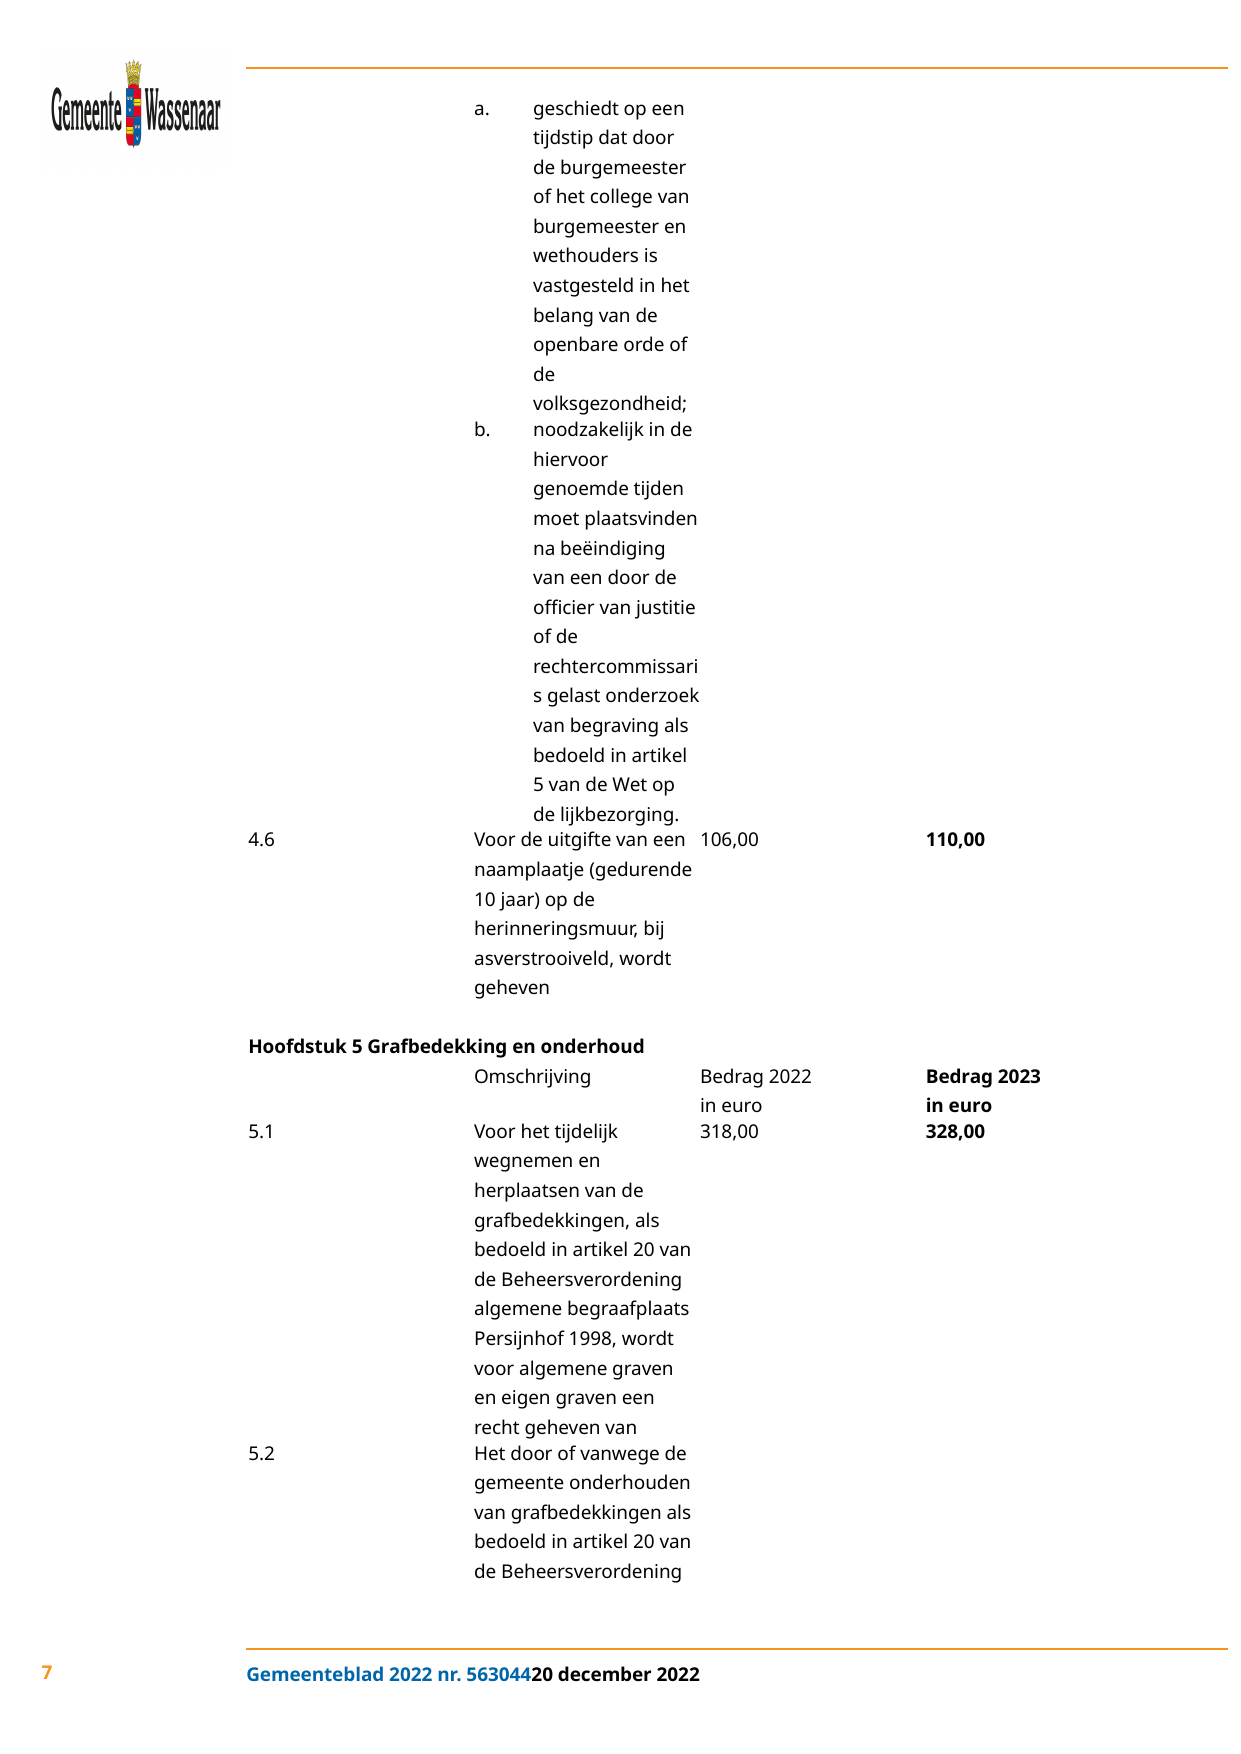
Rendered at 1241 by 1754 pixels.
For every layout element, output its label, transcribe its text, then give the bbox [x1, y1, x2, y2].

table_header Omschrijving [474, 1063, 700, 1118]
table_header Bedrag 2023 in euro [926, 1063, 1152, 1118]
table_cell [248, 95, 474, 416]
table_cell 5.2 [248, 1440, 474, 1584]
table_cell Het door of vanwege de gemeente onderhouden van grafbedekkingen als bedoeld in artikel 20 van de Beheersverordening [474, 1440, 700, 1584]
table_header Bedrag 2022 in euro [700, 1063, 926, 1118]
table_cell 318,00 [700, 1118, 926, 1440]
table_cell [700, 416, 926, 827]
table_cell Voor de uitgifte van een naamplaatje (gedurende 10 jaar) op de herinneringsmuur, bij asverstrooiveld, wordt geheven [474, 827, 700, 1000]
picture [41, 47, 231, 172]
table_cell [700, 1440, 926, 1584]
table_cell 110,00 [926, 827, 1152, 1000]
table_cell [926, 1440, 1152, 1584]
table_cell [700, 95, 926, 416]
table_cell [926, 416, 1152, 827]
table_cell 106,00 [700, 827, 926, 1000]
text Hoofdstuk 5 Grafbedekking en onderhoud [248, 1033, 1152, 1059]
table_cell Voor het tijdelijk wegnemen en herplaatsen van de grafbedekkingen, als bedoeld in artikel 20 van de Beheersverordening algemene begraafplaats Persijnhof 1998, wordt voor algemene graven en eigen graven een recht geheven van [474, 1118, 700, 1440]
table_cell 328,00 [926, 1118, 1152, 1440]
table_cell 5.1 [248, 1118, 474, 1440]
table_cell noodzakelijk in de hiervoor genoemde tijden moet plaatsvinden na beëindiging van een door de officier van justitie of de rechtercommissaris gelast onderzoek van begraving als bedoeld in artikel 5 van de Wet op de lijkbezorging. [474, 416, 700, 827]
table_cell geschiedt op een tijdstip dat door de burgemeester of het college van burgemeester en wethouders is vastgesteld in het belang van de openbare orde of de volksgezondheid; [474, 95, 700, 416]
table_cell [248, 416, 474, 827]
table_header [248, 1063, 474, 1118]
table_cell 4.6 [248, 827, 474, 1000]
table_cell [926, 95, 1152, 416]
